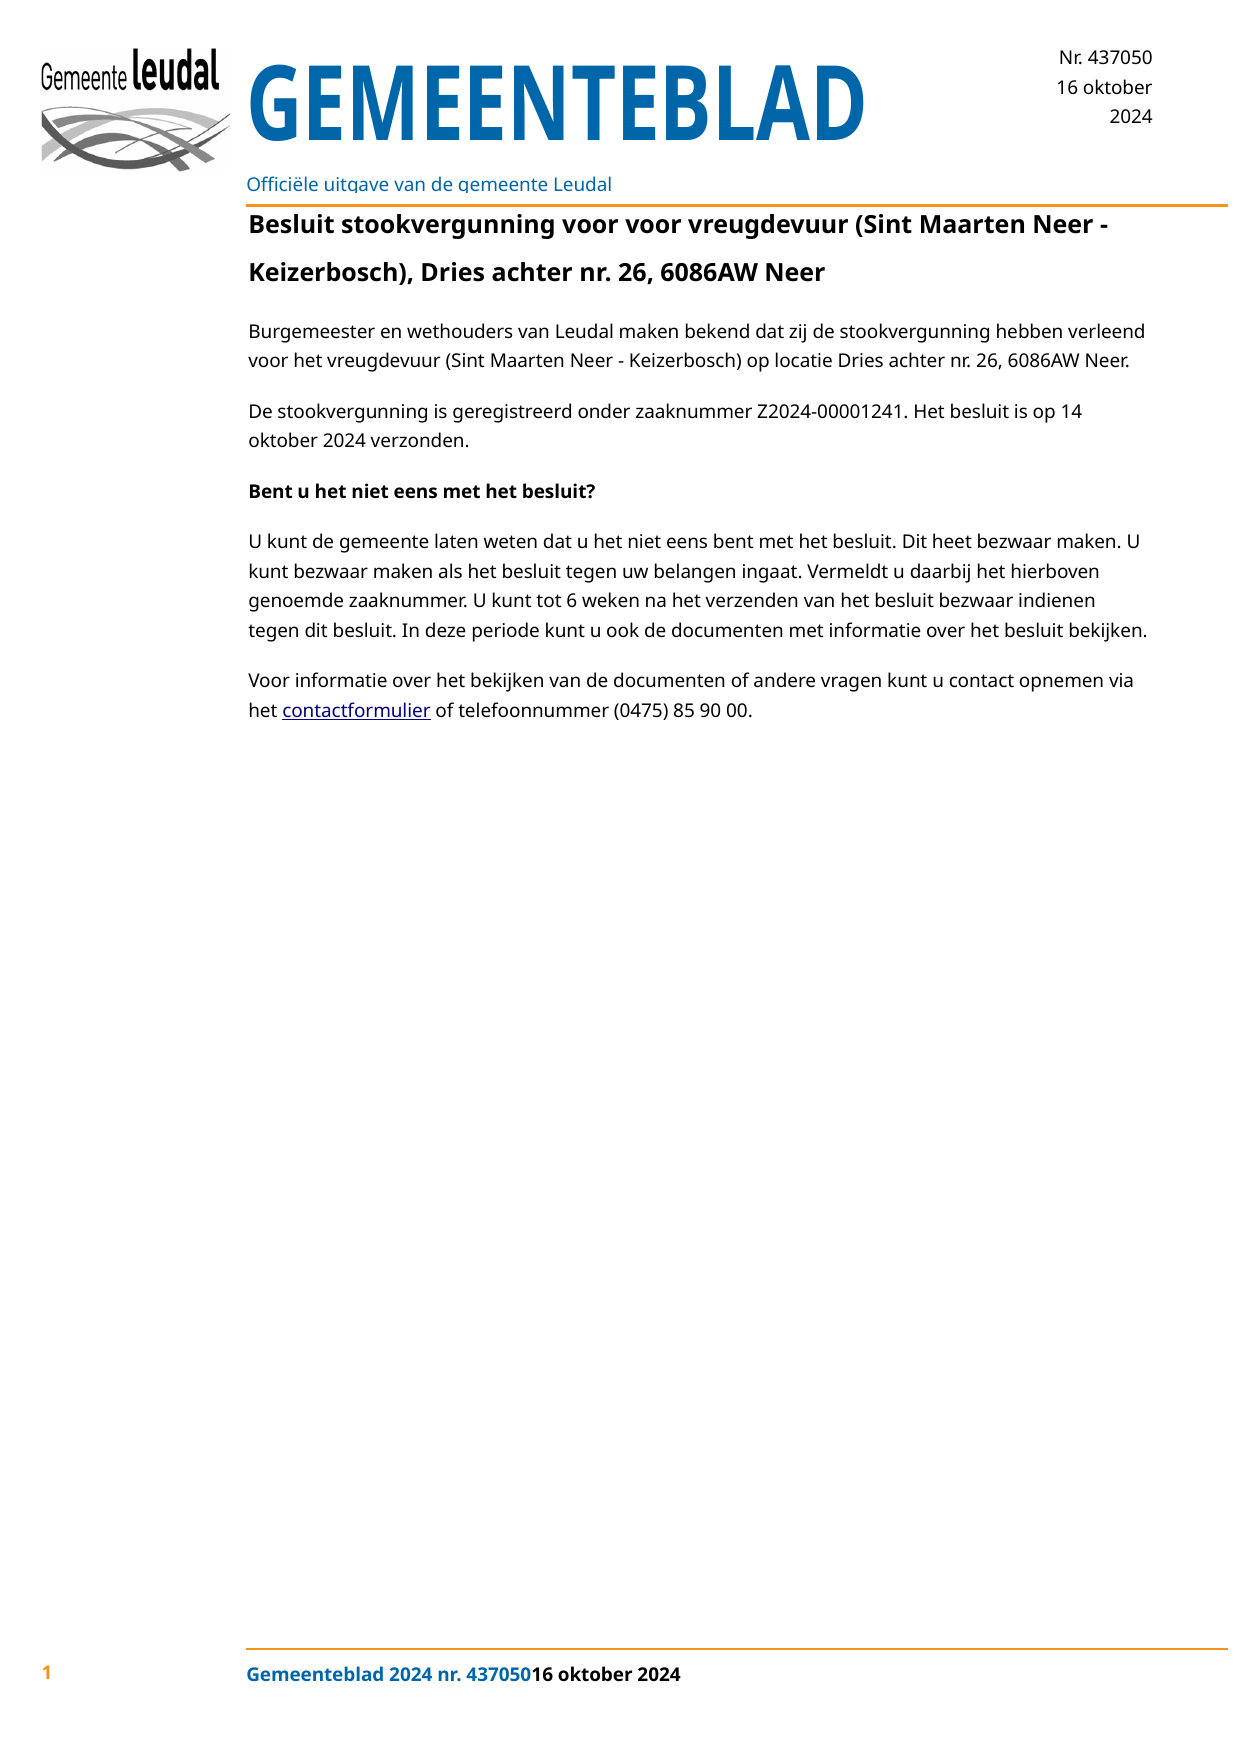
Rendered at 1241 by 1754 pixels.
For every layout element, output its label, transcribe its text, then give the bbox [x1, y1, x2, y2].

text De stookvergunning is geregistreerd onder zaaknummer Z2024-00001241. Het besluit is op 14 oktober 2024 verzonden. [248, 398, 1152, 453]
text U kunt de gemeente laten weten dat u het niet eens bent met het besluit. Dit heet bezwaar maken. U kunt bezwaar maken als het besluit tegen uw belangen ingaat. Vermeldt u daarbij het hierboven genoemde zaaknummer. U kunt tot 6 weken na het verzenden van het besluit bezwaar indienen tegen dit besluit. In deze periode kunt u ook de documenten met informatie over het besluit bekijken. [248, 528, 1152, 643]
text Bent u het niet eens met het besluit? [248, 478, 1152, 504]
picture [41, 47, 231, 172]
text Voor informatie over het bekijken van de documenten of andere vragen kunt u contact opnemen via het contactformulier of telefoonnummer (0475) 85 90 00. [248, 667, 1152, 723]
text Burgemeester en wethouders van Leudal maken bekend dat zij de stookvergunning hebben verleend voor het vreugdevuur (Sint Maarten Neer - Keizerbosch) op locatie Dries achter nr. 26, 6086AW Neer. [248, 318, 1152, 373]
text Besluit stookvergunning voor voor vreugdevuur (Sint Maarten Neer - Keizerbosch), Dries achter nr. 26, 6086AW Neer [248, 207, 1152, 288]
